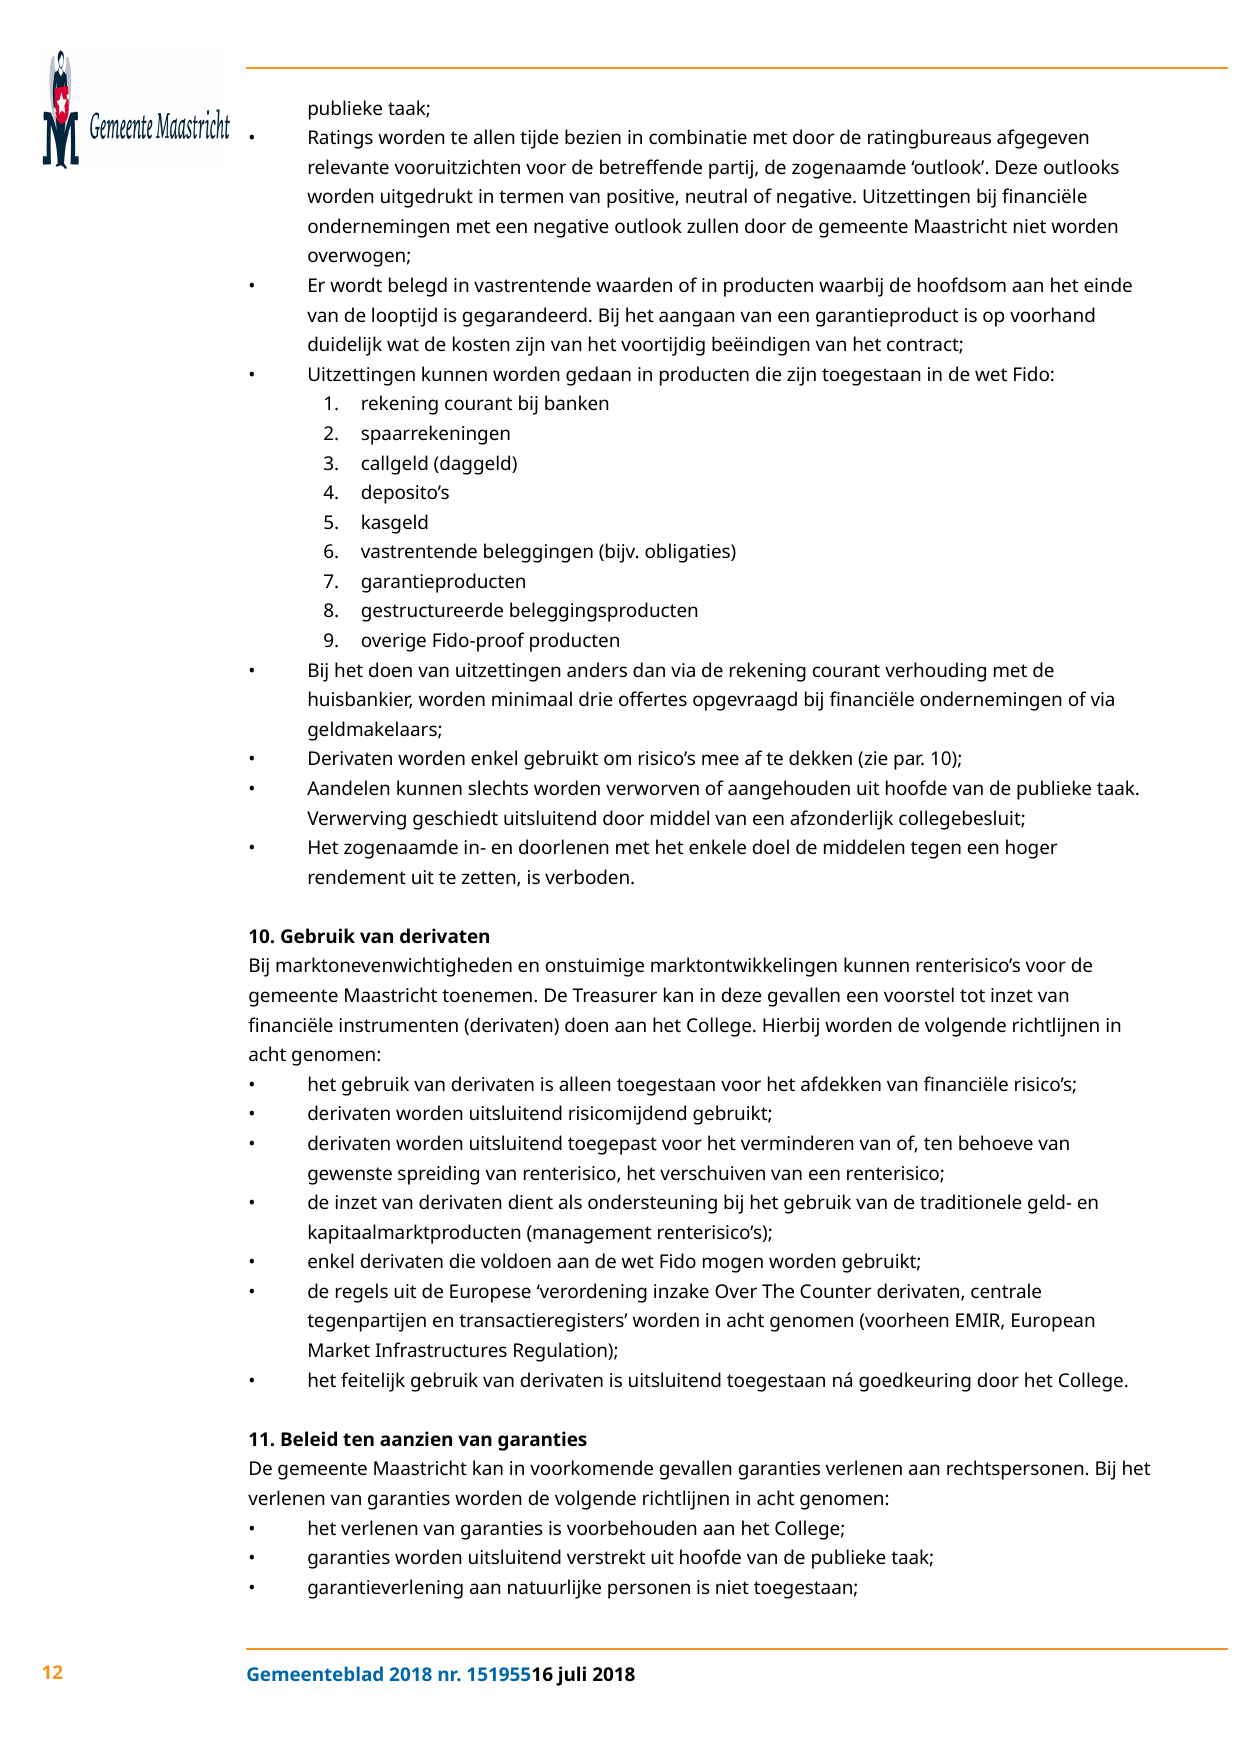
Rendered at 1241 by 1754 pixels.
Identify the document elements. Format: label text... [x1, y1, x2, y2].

list Bij het doen van uitzettingen anders dan via de rekening courant verhouding met de huisbankier, worden minimaal drie offertes opgevraagd bij financiële ondernemingen of via geldmakelaars; [248, 657, 1152, 742]
list Er wordt belegd in vastrentende waarden of in producten waarbij de hoofdsom aan het einde van de looptijd is gegarandeerd. Bij het aangaan van een garantieproduct is op voorhand duidelijk wat de kosten zijn van het voortijdig beëindigen van het contract; [248, 272, 1152, 357]
text 11. Beleid ten aanzien van garanties [248, 1426, 1152, 1452]
text Bij marktonevenwichtigheden en onstuimige marktontwikkelingen kunnen renterisico’s voor de gemeente Maastricht toenemen. De Treasurer kan in deze gevallen een voorstel tot inzet van financiële instrumenten (derivaten) doen aan het College. Hierbij worden de volgende richtlijnen in acht genomen: [248, 953, 1152, 1067]
list enkel derivaten die voldoen aan de wet Fido mogen worden gebruikt; [248, 1248, 1152, 1274]
list vastrentende beleggingen (bijv. obligaties) [323, 538, 1152, 564]
list Uitzettingen kunnen worden gedaan in producten die zijn toegestaan in de wet Fido: [248, 361, 1152, 387]
list garanties worden uitsluitend verstrekt uit hoofde van de publieke taak; [248, 1544, 1152, 1570]
list het feitelijk gebruik van derivaten is uitsluitend toegestaan ná goedkeuring door het College. [248, 1367, 1152, 1393]
list garantieverlening aan natuurlijke personen is niet toegestaan; [248, 1574, 1152, 1600]
list callgeld (daggeld) [323, 450, 1152, 476]
list overige Fido-proof producten [323, 627, 1152, 653]
list het gebruik van derivaten is alleen toegestaan voor het afdekken van financiële risico’s; [248, 1071, 1152, 1097]
list deposito’s [323, 479, 1152, 505]
list Aandelen kunnen slechts worden verworven of aangehouden uit hoofde van de publieke taak. Verwerving geschiedt uitsluitend door middel van een afzonderlijk collegebesluit; [248, 775, 1152, 831]
list Ratings worden te allen tijde bezien in combinatie met door de ratingbureaus afgegeven relevante vooruitzichten voor de betreffende partij, de zogenaamde ‘outlook’. Deze outlooks worden uitgedrukt in termen van positive, neutral of negative. Uitzettingen bij financiële ondernemingen met een negative outlook zullen door de gemeente Maastricht niet worden overwogen; [248, 124, 1152, 268]
list Het zogenaamde in- en doorlenen met het enkele doel de middelen tegen een hoger rendement uit te zetten, is verboden. [248, 834, 1152, 890]
list rekening courant bij banken [323, 391, 1152, 416]
list het verlenen van garanties is voorbehouden aan het College; [248, 1515, 1152, 1541]
text 10. Gebruik van derivaten [248, 923, 1152, 949]
list derivaten worden uitsluitend toegepast voor het verminderen van of, ten behoeve van gewenste spreiding van renterisico, het verschuiven van een renterisico; [248, 1130, 1152, 1186]
list de regels uit de Europese ‘verordening inzake Over The Counter derivaten, centrale tegenpartijen en transactieregisters’ worden in acht genomen (voorheen EMIR, European Market Infrastructures Regulation); [248, 1278, 1152, 1363]
list derivaten worden uitsluitend risicomijdend gebruikt; [248, 1101, 1152, 1126]
list publieke taak; [248, 95, 1152, 121]
list garantieproducten [323, 568, 1152, 594]
list kasgeld [323, 509, 1152, 535]
list gestructureerde beleggingsproducten [323, 598, 1152, 623]
text De gemeente Maastricht kan in voorkomende gevallen garanties verlenen aan rechtspersonen. Bij het verlenen van garanties worden de volgende richtlijnen in acht genomen: [248, 1456, 1152, 1511]
list spaarrekeningen [323, 420, 1152, 446]
list Derivaten worden enkel gebruikt om risico’s mee af te dekken (zie par. 10); [248, 746, 1152, 771]
list de inzet van derivaten dient als ondersteuning bij het gebruik van de traditionele geld- en kapitaalmarktproducten (management renterisico’s); [248, 1189, 1152, 1245]
picture [41, 47, 231, 172]
